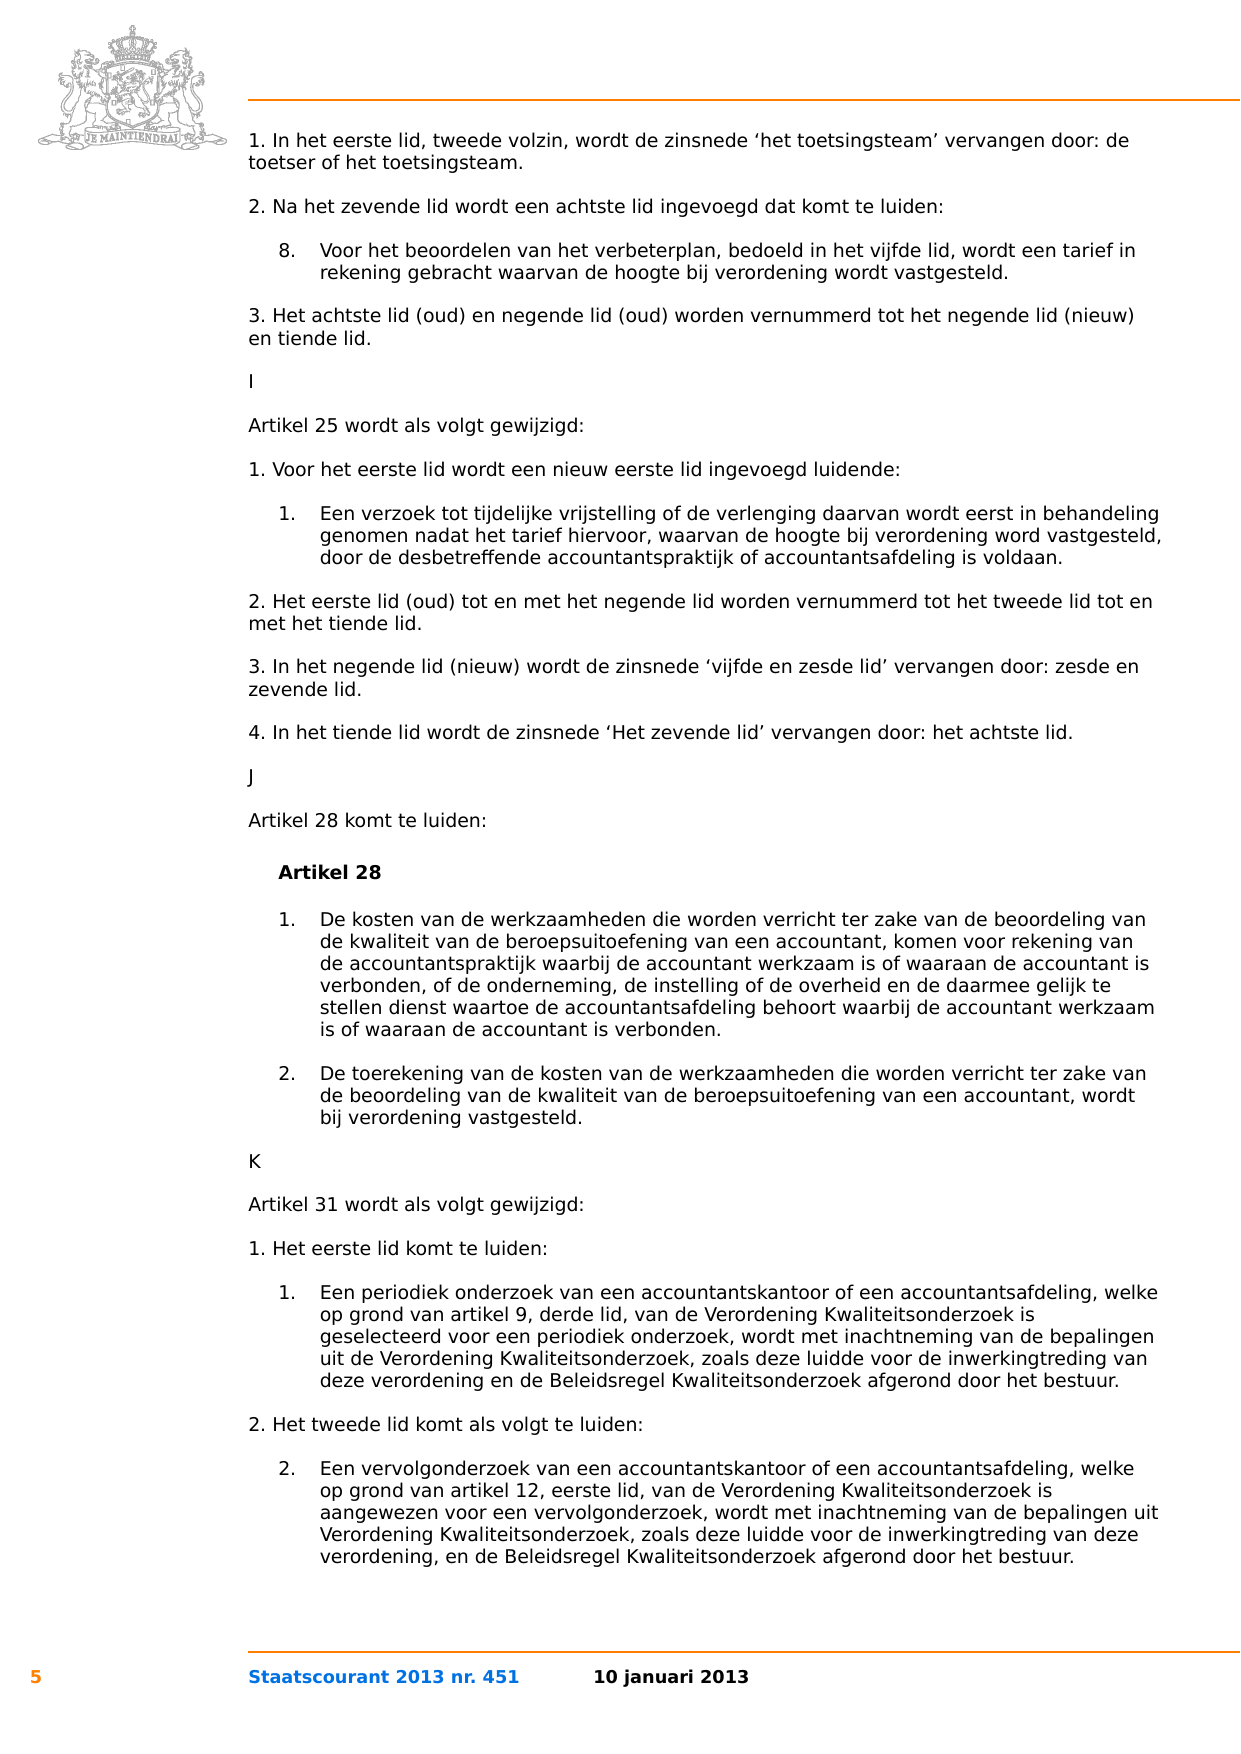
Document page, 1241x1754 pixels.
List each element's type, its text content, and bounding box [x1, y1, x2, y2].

text K [248, 1151, 1163, 1172]
text 2. Een vervolgonderzoek van een accountantskantoor of een accountantsafdeling, welke op grond van artikel 12, eerste lid, van de Verordening Kwaliteitsonderzoek is aangewezen voor een vervolgonderzoek, wordt met inachtneming van de bepalingen uit Verordening Kwaliteitsonderzoek, zoals deze luidde voor de inwerkingtreding van deze verordening, en de Beleidsregel Kwaliteitsonderzoek afgerond door het bestuur. [278, 1458, 1163, 1568]
text 4. In het tiende lid wordt de zinsnede ‘Het zevende lid’ vervangen door: het achtste lid. [248, 722, 1163, 744]
text 1. Een verzoek tot tijdelijke vrijstelling of de verlenging daarvan wordt eerst in behandeling genomen nadat het tarief hiervoor, waarvan de hoogte bij verordening word vastgesteld, door de desbetreffende accountantspraktijk of accountantsafdeling is voldaan. [278, 503, 1163, 569]
text 1. De kosten van de werkzaamheden die worden verricht ter zake van de beoordeling van de kwaliteit van de beroepsuitoefening van een accountant, komen voor rekening van de accountantspraktijk waarbij de accountant werkzaam is of waaraan de accountant is verbonden, of de onderneming, de instelling of de overheid en de daarmee gelijk te stellen dienst waartoe de accountantsafdeling behoort waarbij de accountant werkzaam is of waaraan de accountant is verbonden. [278, 909, 1163, 1041]
text 1. Een periodiek onderzoek van een accountantskantoor of een accountantsafdeling, welke op grond van artikel 9, derde lid, van de Verordening Kwaliteitsonderzoek is geselecteerd voor een periodiek onderzoek, wordt met inachtneming van de bepalingen uit de Verordening Kwaliteitsonderzoek, zoals deze luidde voor de inwerkingtreding van deze verordening en de Beleidsregel Kwaliteitsonderzoek afgerond door het bestuur. [278, 1282, 1163, 1392]
text 1. Het eerste lid komt te luiden: [248, 1238, 1163, 1260]
text Artikel 25 wordt als volgt gewijzigd: [248, 415, 1163, 437]
text Artikel 31 wordt als volgt gewijzigd: [248, 1194, 1163, 1216]
text 8. Voor het beoordelen van het verbeterplan, bedoeld in het vijfde lid, wordt een tarief in rekening gebracht waarvan de hoogte bij verordening wordt vastgesteld. [278, 239, 1163, 283]
text 2. De toerekening van de kosten van de werkzaamheden die worden verricht ter zake van de beoordeling van de kwaliteit van de beroepsuitoefening van een accountant, wordt bij verordening vastgesteld. [278, 1063, 1163, 1129]
text 2. Het eerste lid (oud) tot en met het negende lid worden vernummerd tot het tweede lid tot en met het tiende lid. [248, 591, 1163, 634]
text 2. Na het zevende lid wordt een achtste lid ingevoegd dat komt te luiden: [248, 196, 1163, 218]
text 3. Het achtste lid (oud) en negende lid (oud) worden vernummerd tot het negende lid (nieuw) en tiende lid. [248, 305, 1163, 349]
text I [248, 371, 1163, 393]
text 1. In het eerste lid, tweede volzin, wordt de zinsnede ‘het toetsingsteam’ vervangen door: de toetser of het toetsingsteam. [248, 130, 1163, 174]
picture [38, 25, 227, 150]
text Artikel 28 komt te luiden: [248, 810, 1163, 832]
text 3. In het negende lid (nieuw) wordt de zinsnede ‘vijfde en zesde lid’ vervangen door: zesde en zevende lid. [248, 656, 1163, 700]
subtitle Artikel 28 [278, 862, 1163, 884]
text 2. Het tweede lid komt als volgt te luiden: [248, 1414, 1163, 1436]
text 1. Voor het eerste lid wordt een nieuw eerste lid ingevoegd luidende: [248, 459, 1163, 481]
text J [248, 766, 1163, 788]
